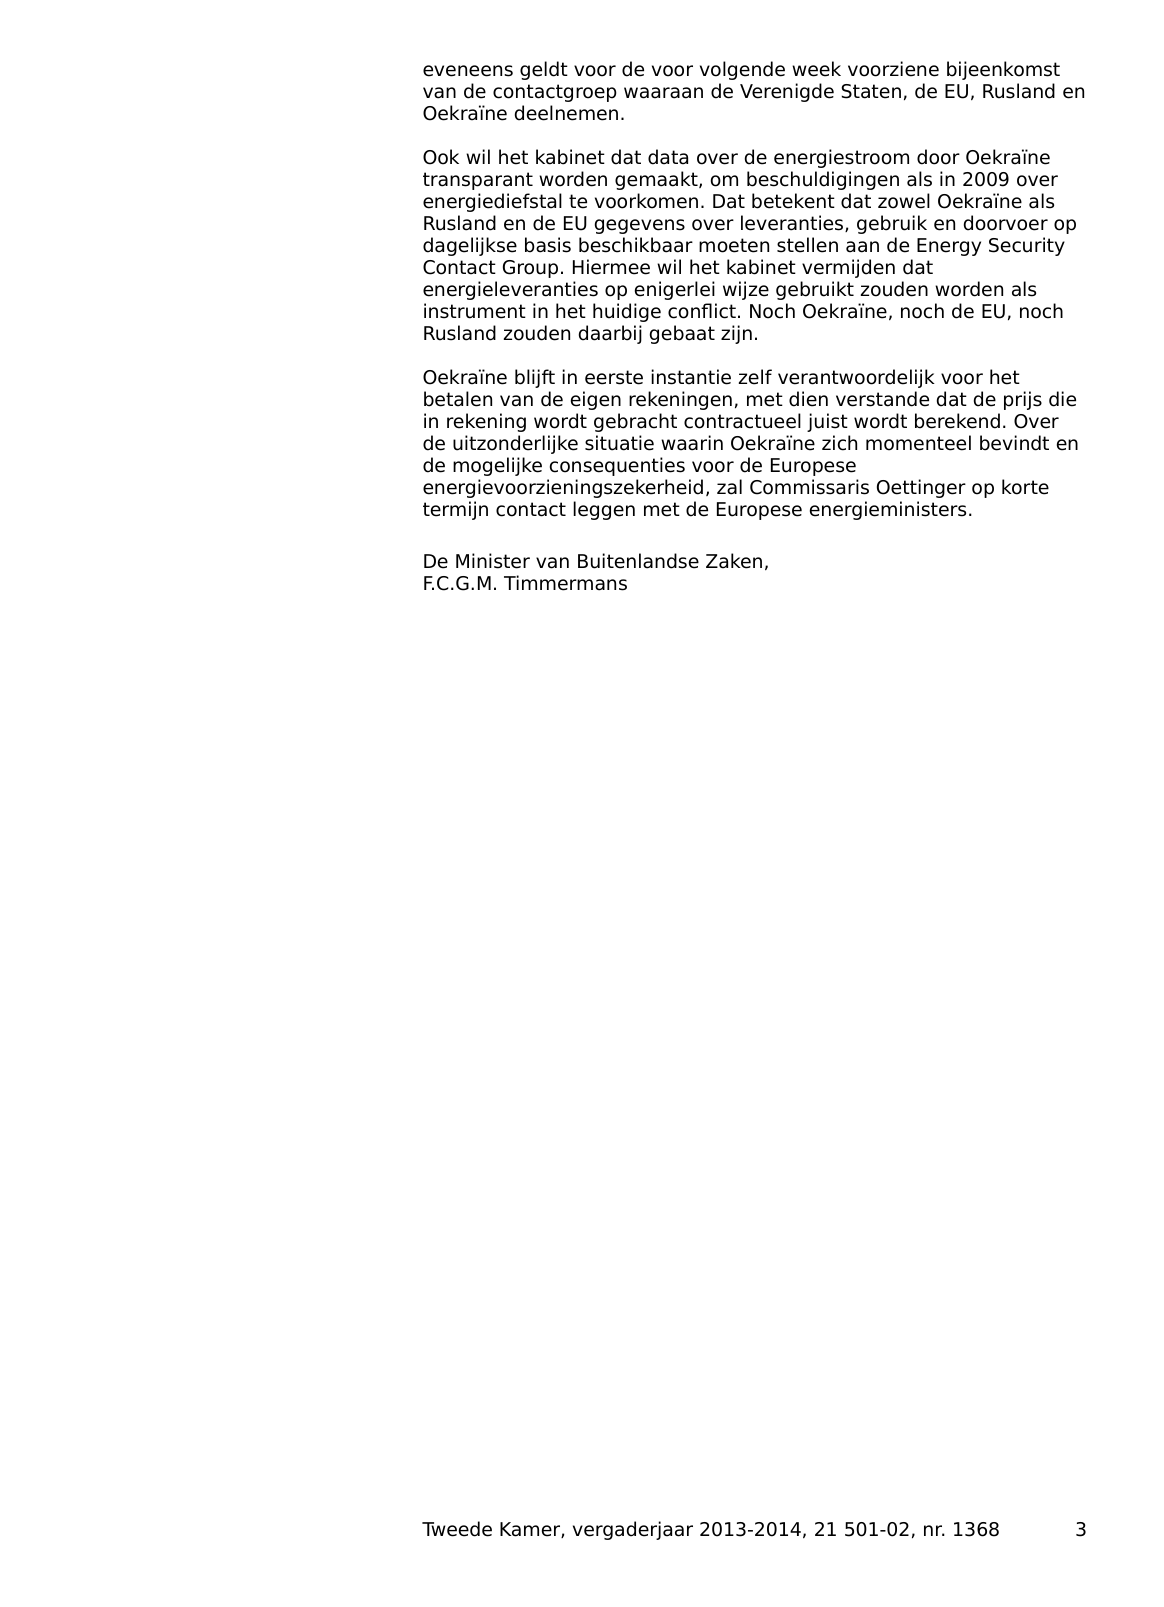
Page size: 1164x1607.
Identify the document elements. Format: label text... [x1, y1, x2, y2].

text eveneens geldt voor de voor volgende week voorziene bijeenkomst van de contactgroep waaraan de Verenigde Staten, de EU, Rusland en Oekraïne deelnemen. [422, 59, 1087, 125]
text Ook wil het kabinet dat data over de energiestroom door Oekraïne transparant worden gemaakt, om beschuldigingen als in 2009 over energiediefstal te voorkomen. Dat betekent dat zowel Oekraïne als Rusland en de EU gegevens over leveranties, gebruik en doorvoer op dagelijkse basis beschikbaar moeten stellen aan de Energy Security Contact Group. Hiermee wil het kabinet vermijden dat energieleveranties op enigerlei wijze gebruikt zouden worden als instrument in het huidige conflict. Noch Oekraïne, noch de EU, noch Rusland zouden daarbij gebaat zijn. [422, 147, 1087, 345]
text Oekraïne blijft in eerste instantie zelf verantwoordelijk voor het betalen van de eigen rekeningen, met dien verstande dat de prijs die in rekening wordt gebracht contractueel juist wordt berekend. Over de uitzonderlijke situatie waarin Oekraïne zich momenteel bevindt en de mogelijke consequenties voor de Europese energievoorzieningszekerheid, zal Commissaris Oettinger op korte termijn contact leggen met de Europese energieministers. [422, 367, 1087, 521]
text De Minister van Buitenlandse Zaken, F.C.G.M. Timmermans [422, 551, 1087, 595]
